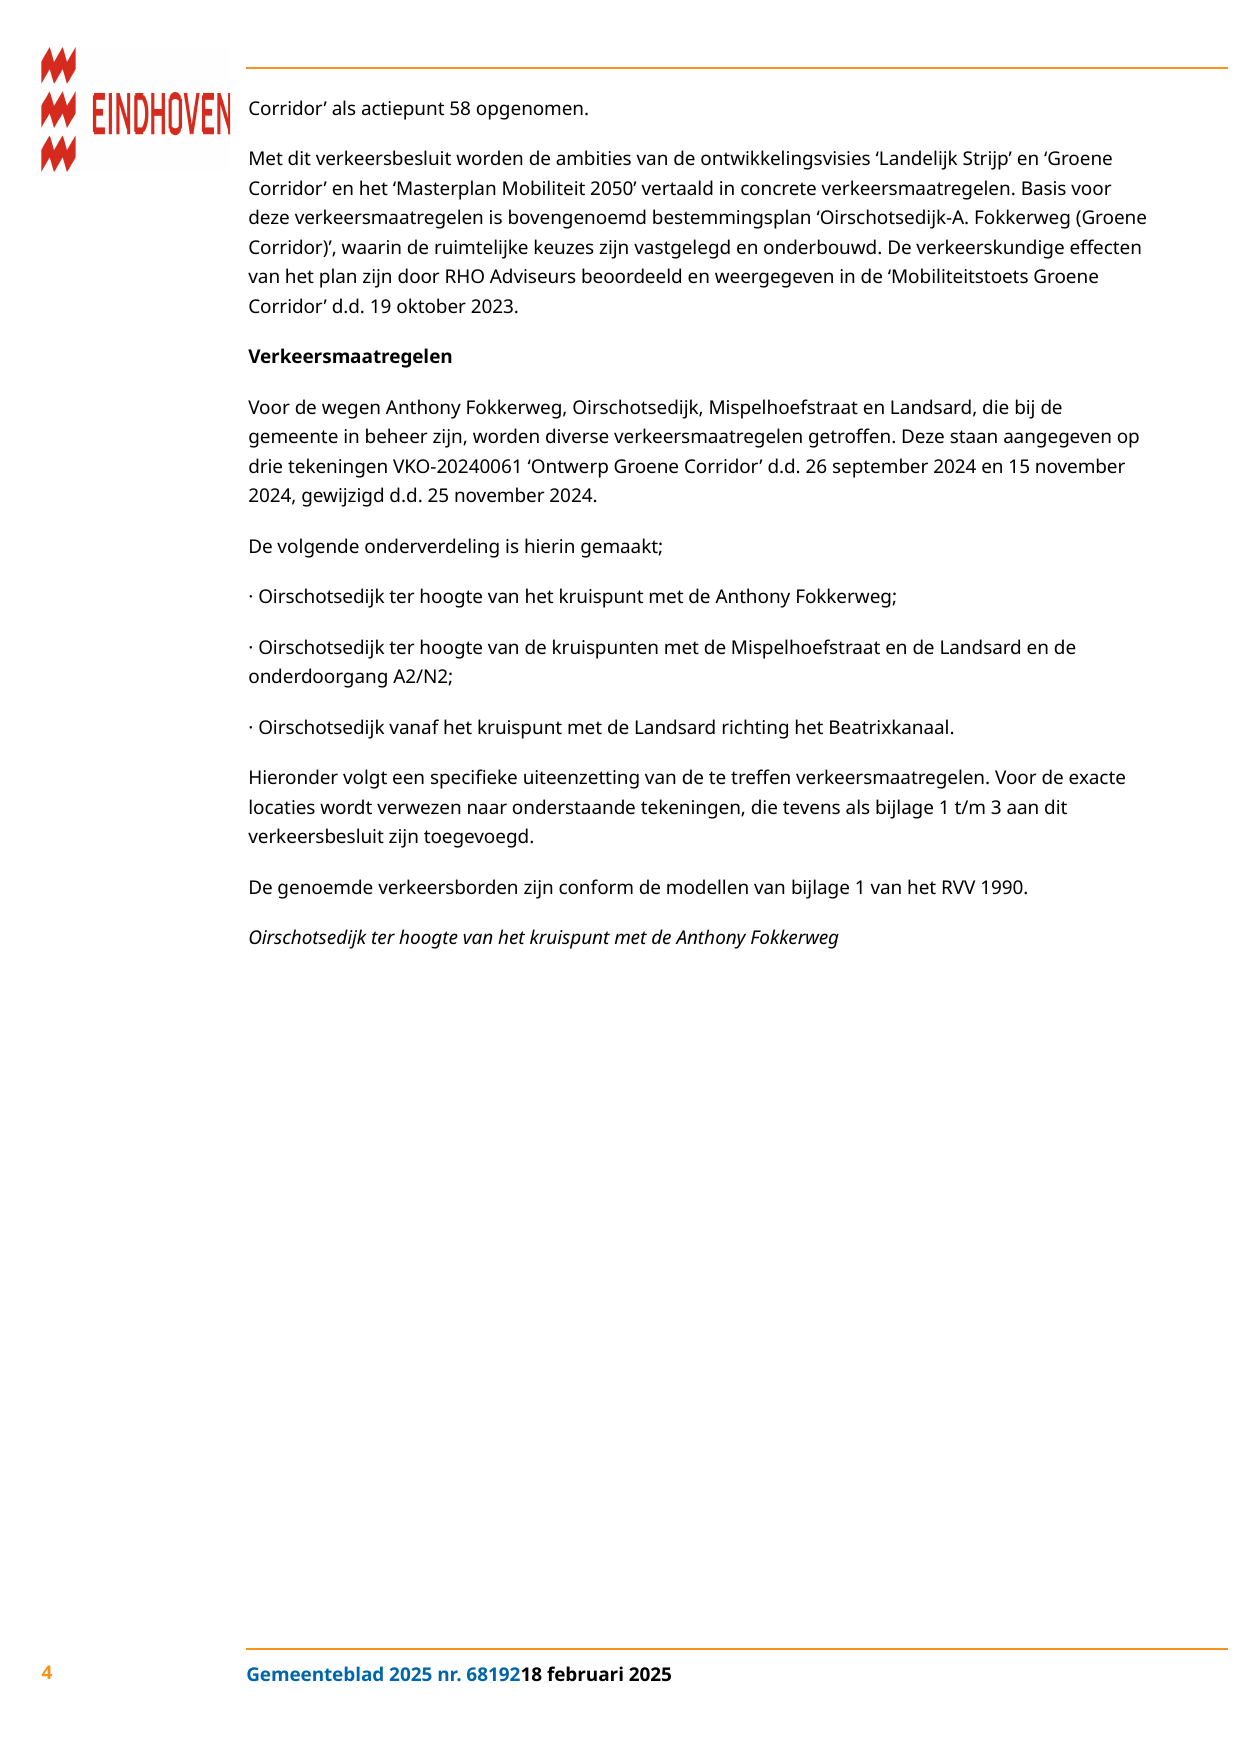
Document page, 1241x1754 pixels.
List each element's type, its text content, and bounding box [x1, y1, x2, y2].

text De volgende onderverdeling is hierin gemaakt; [248, 533, 1152, 559]
text Verkeersmaatregelen [248, 343, 1152, 369]
text · Oirschotsedijk ter hoogte van de kruispunten met de Mispelhoefstraat en de Landsard en de onderdoorgang A2/N2; [248, 634, 1152, 689]
text Met dit verkeersbesluit worden de ambities van de ontwikkelingsvisies ‘Landelijk Strijp’ en ‘Groene Corridor’ en het ‘Masterplan Mobiliteit 2050’ vertaald in concrete verkeersmaatregelen. Basis voor deze verkeersmaatregelen is bovengenoemd bestemmingsplan ‘Oirschotsedijk-A. Fokkerweg (Groene Corridor)’, waarin de ruimtelijke keuzes zijn vastgelegd en onderbouwd. De verkeerskundige effecten van het plan zijn door RHO Adviseurs beoordeeld en weergegeven in de ‘Mobiliteitstoets Groene Corridor’ d.d. 19 oktober 2023. [248, 145, 1152, 319]
text Oirschotsedijk ter hoogte van het kruispunt met de Anthony Fokkerweg [248, 924, 1152, 950]
text De genoemde verkeersborden zijn conform de modellen van bijlage 1 van het RVV 1990. [248, 874, 1152, 900]
text · Oirschotsedijk vanaf het kruispunt met de Landsard richting het Beatrixkanaal. [248, 714, 1152, 740]
picture [41, 47, 231, 172]
text Corridor’ als actiepunt 58 opgenomen. [248, 95, 1152, 121]
text Hieronder volgt een specifieke uiteenzetting van de te treffen verkeersmaatregelen. Voor de exacte locaties wordt verwezen naar onderstaande tekeningen, die tevens als bijlage 1 t/m 3 aan dit verkeersbesluit zijn toegevoegd. [248, 764, 1152, 849]
text Voor de wegen Anthony Fokkerweg, Oirschotsedijk, Mispelhoefstraat en Landsard, die bij de gemeente in beheer zijn, worden diverse verkeersmaatregelen getroffen. Deze staan aangegeven op drie tekeningen VKO-20240061 ‘Ontwerp Groene Corridor’ d.d. 26 september 2024 en 15 november 2024, gewijzigd d.d. 25 november 2024. [248, 394, 1152, 508]
text · Oirschotsedijk ter hoogte van het kruispunt met de Anthony Fokkerweg; [248, 583, 1152, 609]
